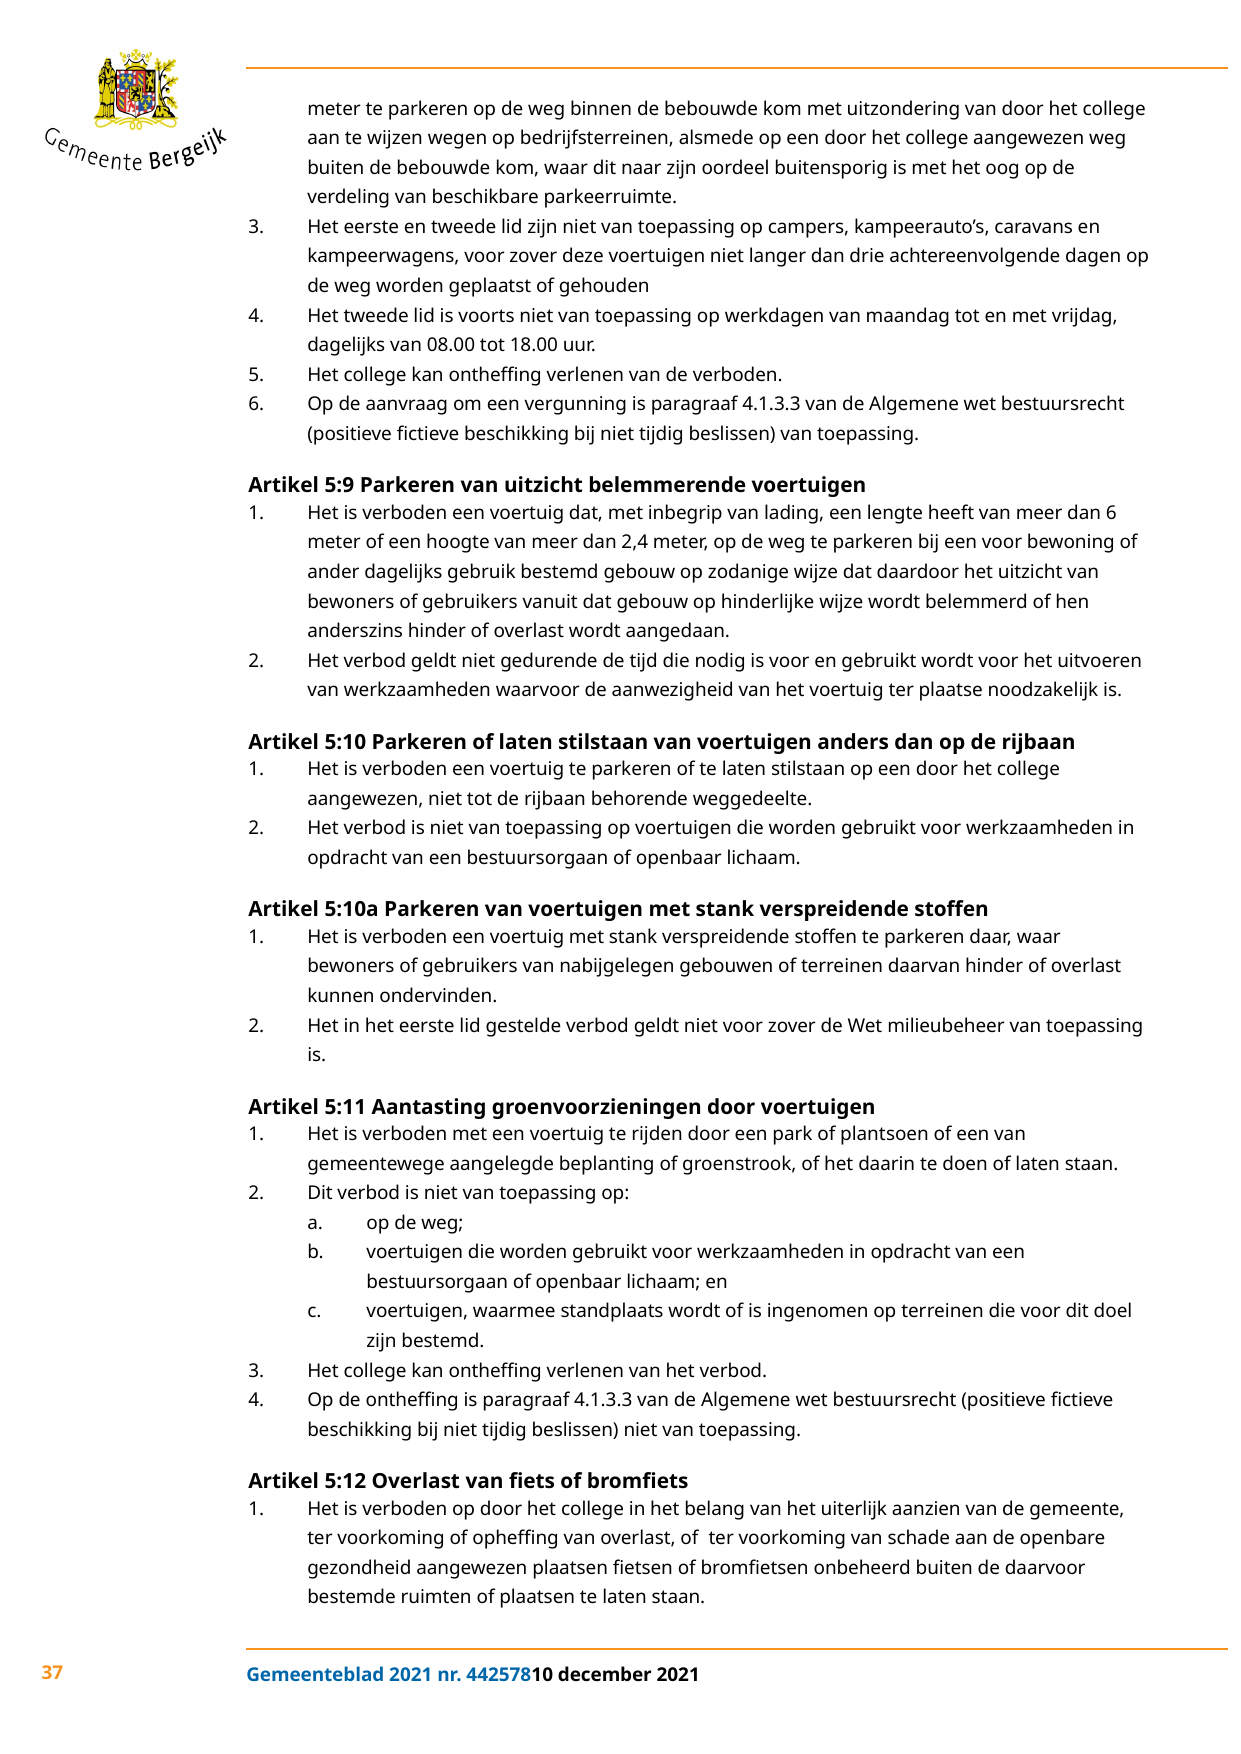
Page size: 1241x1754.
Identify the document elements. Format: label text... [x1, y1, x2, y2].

list voertuigen die worden gebruikt voor werkzaamheden in opdracht van een bestuursorgaan of openbaar lichaam; en [307, 1238, 1152, 1294]
list Het is verboden op door het college in het belang van het uiterlijk aanzien van de gemeente, ter voorkoming of opheffing van overlast, of ter voorkoming van schade aan de openbare gezondheid aangewezen plaatsen fietsen of bromfietsen onbeheerd buiten de daarvoor bestemde ruimten of plaatsen te laten staan. [248, 1495, 1152, 1609]
list Op de ontheffing is paragraaf 4.1.3.3 van de Algemene wet bestuursrecht (positieve fictieve beschikking bij niet tijdig beslissen) niet van toepassing. [248, 1386, 1152, 1442]
list Dit verbod is niet van toepassing op: [248, 1179, 1152, 1205]
list Het tweede lid is voorts niet van toepassing op werkdagen van maandag tot en met vrijdag, dagelijks van 08.00 tot 18.00 uur. [248, 302, 1152, 357]
list meter te parkeren op de weg binnen de bebouwde kom met uitzondering van door het college aan te wijzen wegen op bedrijfsterreinen, alsmede op een door het college aangewezen weg buiten de bebouwde kom, waar dit naar zijn oordeel buitensporig is met het oog op de verdeling van beschikbare parkeerruimte. [248, 95, 1152, 209]
list voertuigen, waarmee standplaats wordt of is ingenomen op ter­reinen die voor dit doel zijn bestemd. [307, 1298, 1152, 1353]
list Het is verboden met een voertuig te rijden door een park of plant­soen of een van gemeentewege aangelegde beplanting of groen­strook, of het daarin te doen of laten staan. [248, 1120, 1152, 1176]
picture [41, 47, 231, 172]
list Het college kan ontheffing verlenen van het verbod. [248, 1357, 1152, 1383]
text Artikel 5:9 Parkeren van uitzicht belemmerende voertuigen [248, 471, 1152, 499]
text Artikel 5:12 Overlast van fiets of bromfiets [248, 1466, 1152, 1495]
text Artikel 5:11 Aantasting groenvoorzieningen door voertuigen [248, 1092, 1152, 1120]
list Het is verboden een voertuig met stank verspreidende stoffen te parkeren daar, waar bewoners of gebruikers van nabijgelegen gebouwen of terreinen daarvan hinder of overlast kunnen ondervinden. [248, 923, 1152, 1008]
list Het verbod is niet van toepassing op voertuigen die worden gebruikt voor werkzaamheden in opdracht van een bestuursorgaan of openbaar lichaam. [248, 814, 1152, 870]
list Het is verboden een voertuig te parkeren of te laten stilstaan op een door het college aangewezen, niet tot de rijbaan behorende weggedeelte. [248, 755, 1152, 811]
list op de weg; [307, 1209, 1152, 1235]
text Artikel 5:10a Parkeren van voertuigen met stank verspreidende stoffen [248, 894, 1152, 923]
list Het in het eerste lid gestelde verbod geldt niet voor zover de Wet milieubeheer van toepassing is. [248, 1012, 1152, 1067]
list Het is verboden een voertuig dat, met inbegrip van lading, een lengte heeft van meer dan 6 meter of een hoogte van meer dan 2,4 meter, op de weg te parkeren bij een voor bewoning of ander dagelijks gebruik be­stemd gebouw op zodanige wijze dat daardoor het uitzicht van bewoners of gebruikers vanuit dat gebouw op hinderlijke wijze wordt belemmerd of hen anderszins hinder of overlast wordt aangedaan. [248, 499, 1152, 643]
list Het eerste en tweede lid zijn niet van toepassing op campers, kampeerauto’s, caravans en kampeerwagens, voor zover deze voertuigen niet langer dan drie achtereenvolgende dagen op de weg worden geplaatst of gehouden [248, 213, 1152, 298]
list Het verbod geldt niet gedurende de tijd die nodig is voor en gebruikt wordt voor het uitvoeren van werkzaamheden waarvoor de aanwezigheid van het voertuig ter plaatse noodzakelijk is. [248, 647, 1152, 702]
text Artikel 5:10 Parkeren of laten stilstaan van voertuigen anders dan op de rijbaan [248, 727, 1152, 755]
list Het college kan ontheffing verlenen van de verboden. [248, 361, 1152, 387]
list Op de aanvraag om een vergunning is paragraaf 4.1.3.3 van de Algemene wet bestuursrecht (positieve fictieve beschikking bij niet tijdig beslissen) van toepassing. [248, 391, 1152, 446]
